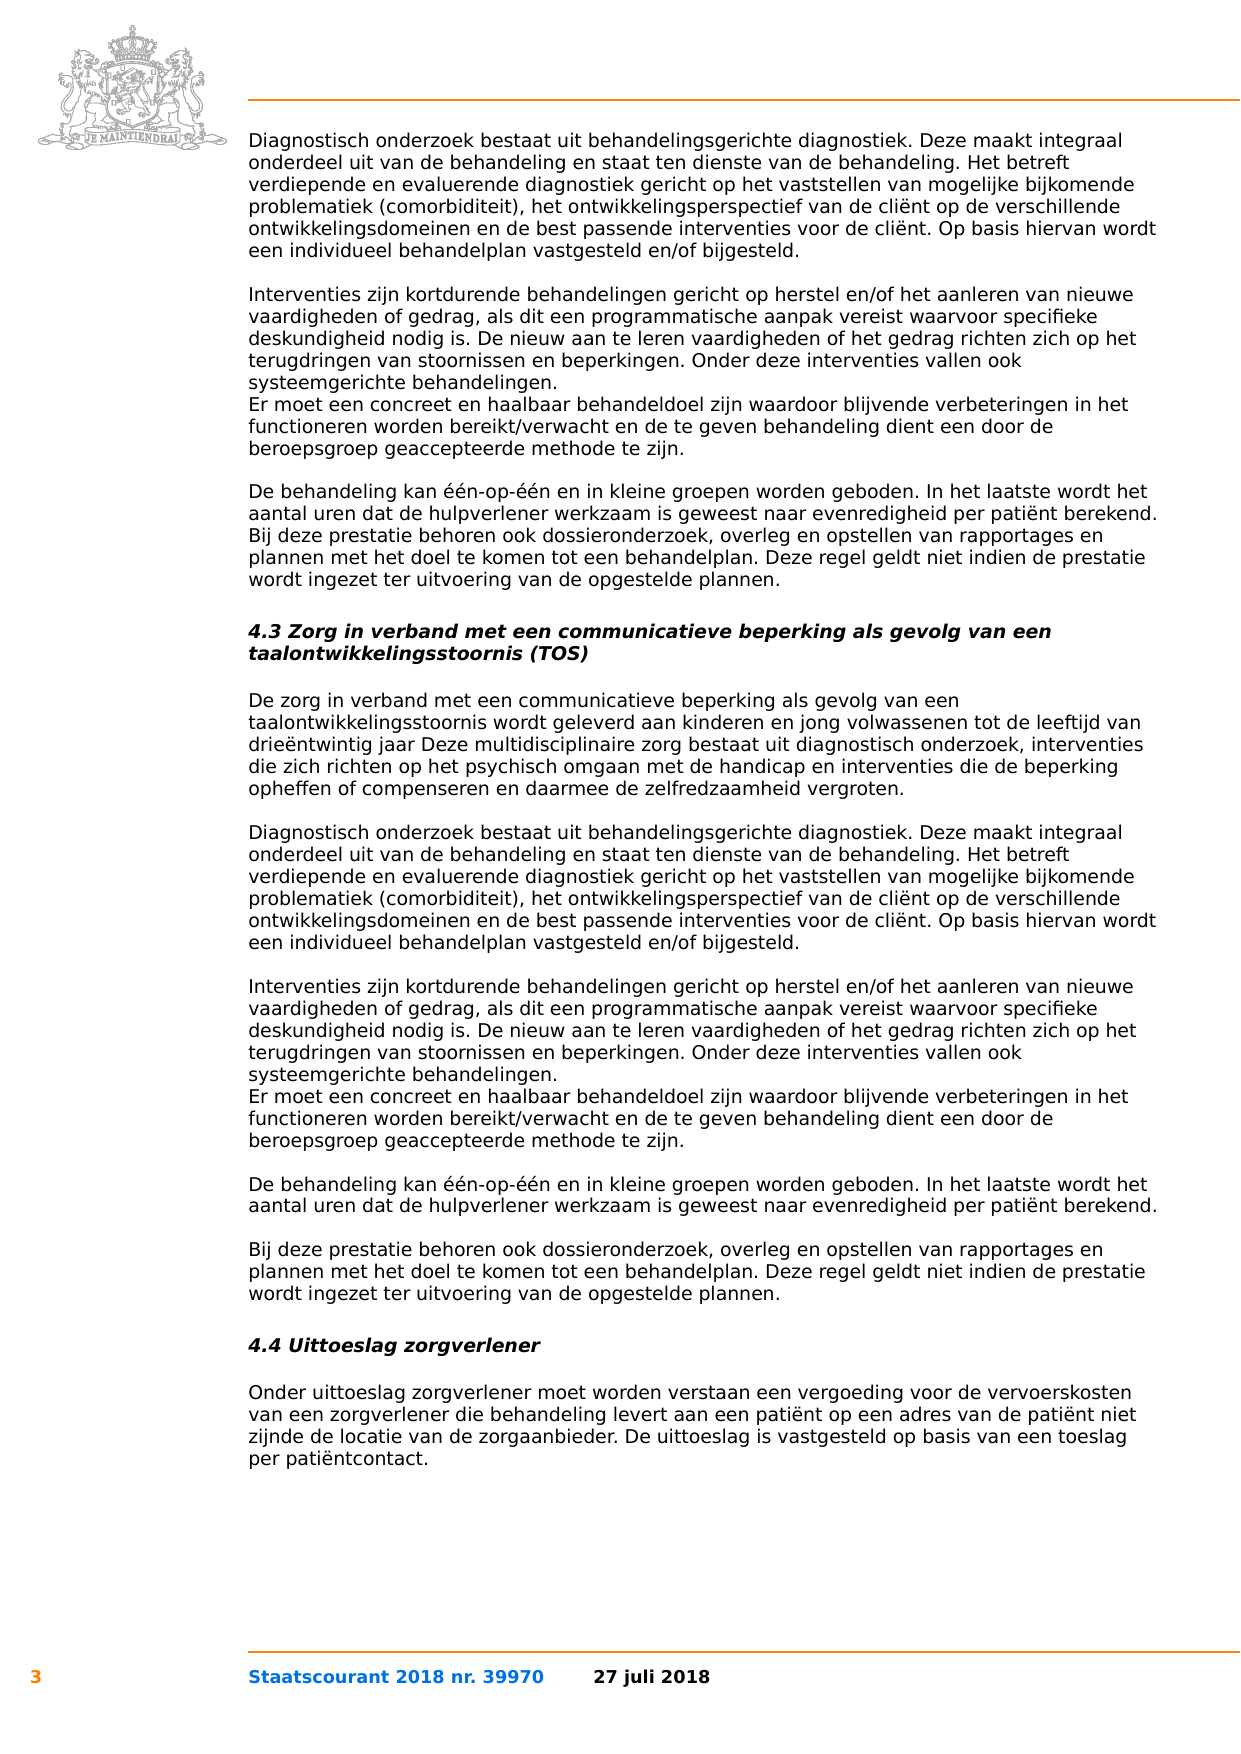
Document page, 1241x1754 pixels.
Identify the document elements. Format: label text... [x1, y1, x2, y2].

text Bij deze prestatie behoren ook dossieronderzoek, overleg en opstellen van rapportages en plannen met het doel te komen tot een behandelplan. Deze regel geldt niet indien de prestatie wordt ingezet ter uitvoering van de opgestelde plannen. [248, 525, 1163, 591]
text Interventies zijn kortdurende behandelingen gericht op herstel en/of het aanleren van nieuwe vaardigheden of gedrag, als dit een programmatische aanpak vereist waarvoor specifieke deskundigheid nodig is. De nieuw aan te leren vaardigheden of het gedrag richten zich op het terugdringen van stoornissen en beperkingen. Onder deze interventies vallen ook systeemgerichte behandelingen. [248, 284, 1163, 393]
text Er moet een concreet en haalbaar behandeldoel zijn waardoor blijvende verbeteringen in het functioneren worden bereikt/verwacht en de te geven behandeling dient een door de beroepsgroep geaccepteerde methode te zijn. [248, 393, 1163, 459]
text De zorg in verband met een communicatieve beperking als gevolg van een taalontwikkelingsstoornis wordt geleverd aan kinderen en jong volwassenen tot de leeftijd van drieëntwintig jaar Deze multidisciplinaire zorg bestaat uit diagnostisch onderzoek, interventies die zich richten op het psychisch omgaan met de handicap en interventies die de beperking opheffen of compenseren en daarmee de zelfredzaamheid vergroten. [248, 690, 1163, 800]
text Er moet een concreet en haalbaar behandeldoel zijn waardoor blijvende verbeteringen in het functioneren worden bereikt/verwacht en de te geven behandeling dient een door de beroepsgroep geaccepteerde methode te zijn. [248, 1086, 1163, 1152]
picture [38, 25, 227, 150]
text Interventies zijn kortdurende behandelingen gericht op herstel en/of het aanleren van nieuwe vaardigheden of gedrag, als dit een programmatische aanpak vereist waarvoor specifieke deskundigheid nodig is. De nieuw aan te leren vaardigheden of het gedrag richten zich op het terugdringen van stoornissen en beperkingen. Onder deze interventies vallen ook systeemgerichte behandelingen. [248, 976, 1163, 1086]
text Bij deze prestatie behoren ook dossieronderzoek, overleg en opstellen van rapportages en plannen met het doel te komen tot een behandelplan. Deze regel geldt niet indien de prestatie wordt ingezet ter uitvoering van de opgestelde plannen. [248, 1239, 1163, 1305]
subtitle 4.4 Uittoeslag zorgverlener [248, 1335, 1163, 1357]
text Diagnostisch onderzoek bestaat uit behandelingsgerichte diagnostiek. Deze maakt integraal onderdeel uit van de behandeling en staat ten dienste van de behandeling. Het betreft verdiepende en evaluerende diagnostiek gericht op het vaststellen van mogelijke bijkomende problematiek (comorbiditeit), het ontwikkelingsperspectief van de cliënt op de verschillende ontwikkelingsdomeinen en de best passende interventies voor de cliënt. Op basis hiervan wordt een individueel behandelplan vastgesteld en/of bijgesteld. [248, 822, 1163, 954]
subtitle 4.3 Zorg in verband met een communicatieve beperking als gevolg van een taalontwikkelingsstoornis (TOS) [248, 621, 1163, 665]
text Onder uittoeslag zorgverlener moet worden verstaan een vergoeding voor de vervoerskosten van een zorgverlener die behandeling levert aan een patiënt op een adres van de patiënt niet zijnde de locatie van de zorgaanbieder. De uittoeslag is vastgesteld op basis van een toeslag per patiëntcontact. [248, 1382, 1163, 1470]
text De behandeling kan één-op-één en in kleine groepen worden geboden. In het laatste wordt het aantal uren dat de hulpverlener werkzaam is geweest naar evenredigheid per patiënt berekend. [248, 481, 1163, 525]
text Diagnostisch onderzoek bestaat uit behandelingsgerichte diagnostiek. Deze maakt integraal onderdeel uit van de behandeling en staat ten dienste van de behandeling. Het betreft verdiepende en evaluerende diagnostiek gericht op het vaststellen van mogelijke bijkomende problematiek (comorbiditeit), het ontwikkelingsperspectief van de cliënt op de verschillende ontwikkelingsdomeinen en de best passende interventies voor de cliënt. Op basis hiervan wordt een individueel behandelplan vastgesteld en/of bijgesteld. [248, 130, 1163, 262]
text De behandeling kan één-op-één en in kleine groepen worden geboden. In het laatste wordt het aantal uren dat de hulpverlener werkzaam is geweest naar evenredigheid per patiënt berekend. [248, 1173, 1163, 1217]
